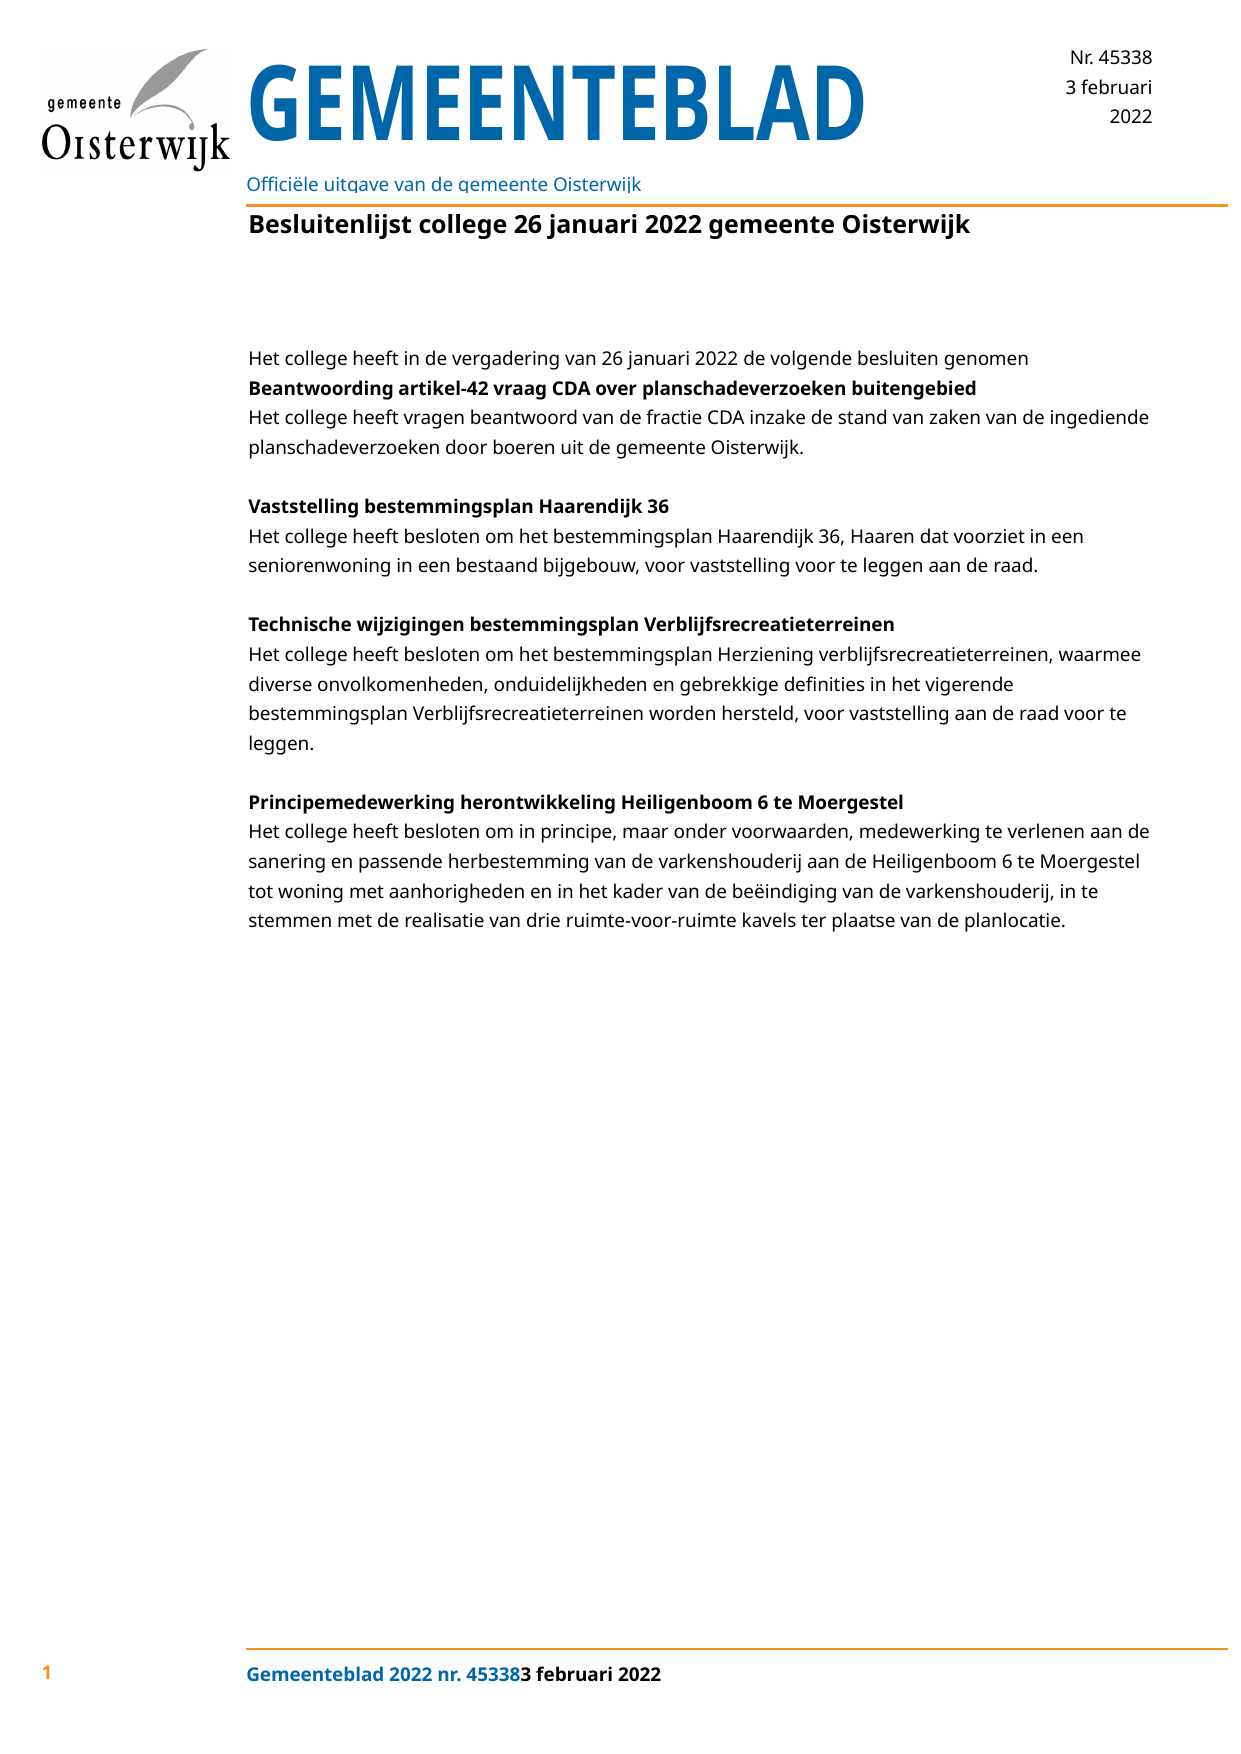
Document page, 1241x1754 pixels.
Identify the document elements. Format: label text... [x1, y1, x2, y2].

text Principemedewerking herontwikkeling Heiligenboom 6 te Moergestel [248, 789, 1152, 815]
text Het college heeft in de vergadering van 26 januari 2022 de volgende besluiten genomen [248, 345, 1152, 371]
picture [41, 47, 231, 172]
text Het college heeft besloten om het bestemmingsplan Herziening verblijfsrecreatieterreinen, waarmee diverse onvolkomenheden, onduidelijkheden en gebrekkige definities in het vigerende bestemmingsplan Verblijfsrecreatieterreinen worden hersteld, voor vaststelling aan de raad voor te leggen. [248, 641, 1152, 756]
text Vaststelling bestemmingsplan Haarendijk 36 [248, 493, 1152, 519]
text Het college heeft vragen beantwoord van de fractie CDA inzake de stand van zaken van de ingediende planschadeverzoeken door boeren uit de gemeente Oisterwijk. [248, 404, 1152, 460]
text Besluitenlijst college 26 januari 2022 gemeente Oisterwijk [248, 207, 1152, 241]
text Het college heeft besloten om het bestemmingsplan Haarendijk 36, Haaren dat voorziet in een seniorenwoning in een bestaand bijgebouw, voor vaststelling voor te leggen aan de raad. [248, 523, 1152, 578]
text Beantwoording artikel-42 vraag CDA over planschadeverzoeken buitengebied [248, 375, 1152, 401]
text Technische wijzigingen bestemmingsplan Verblijfsrecreatieterreinen [248, 612, 1152, 637]
text Het college heeft besloten om in principe, maar onder voorwaarden, medewerking te verlenen aan de sanering en passende herbestemming van de varkenshouderij aan de Heiligenboom 6 te Moergestel tot woning met aanhorigheden en in het kader van de beëindiging van de varkenshouderij, in te stemmen met de realisatie van drie ruimte-voor-ruimte kavels ter plaatse van de planlocatie. [248, 819, 1152, 933]
